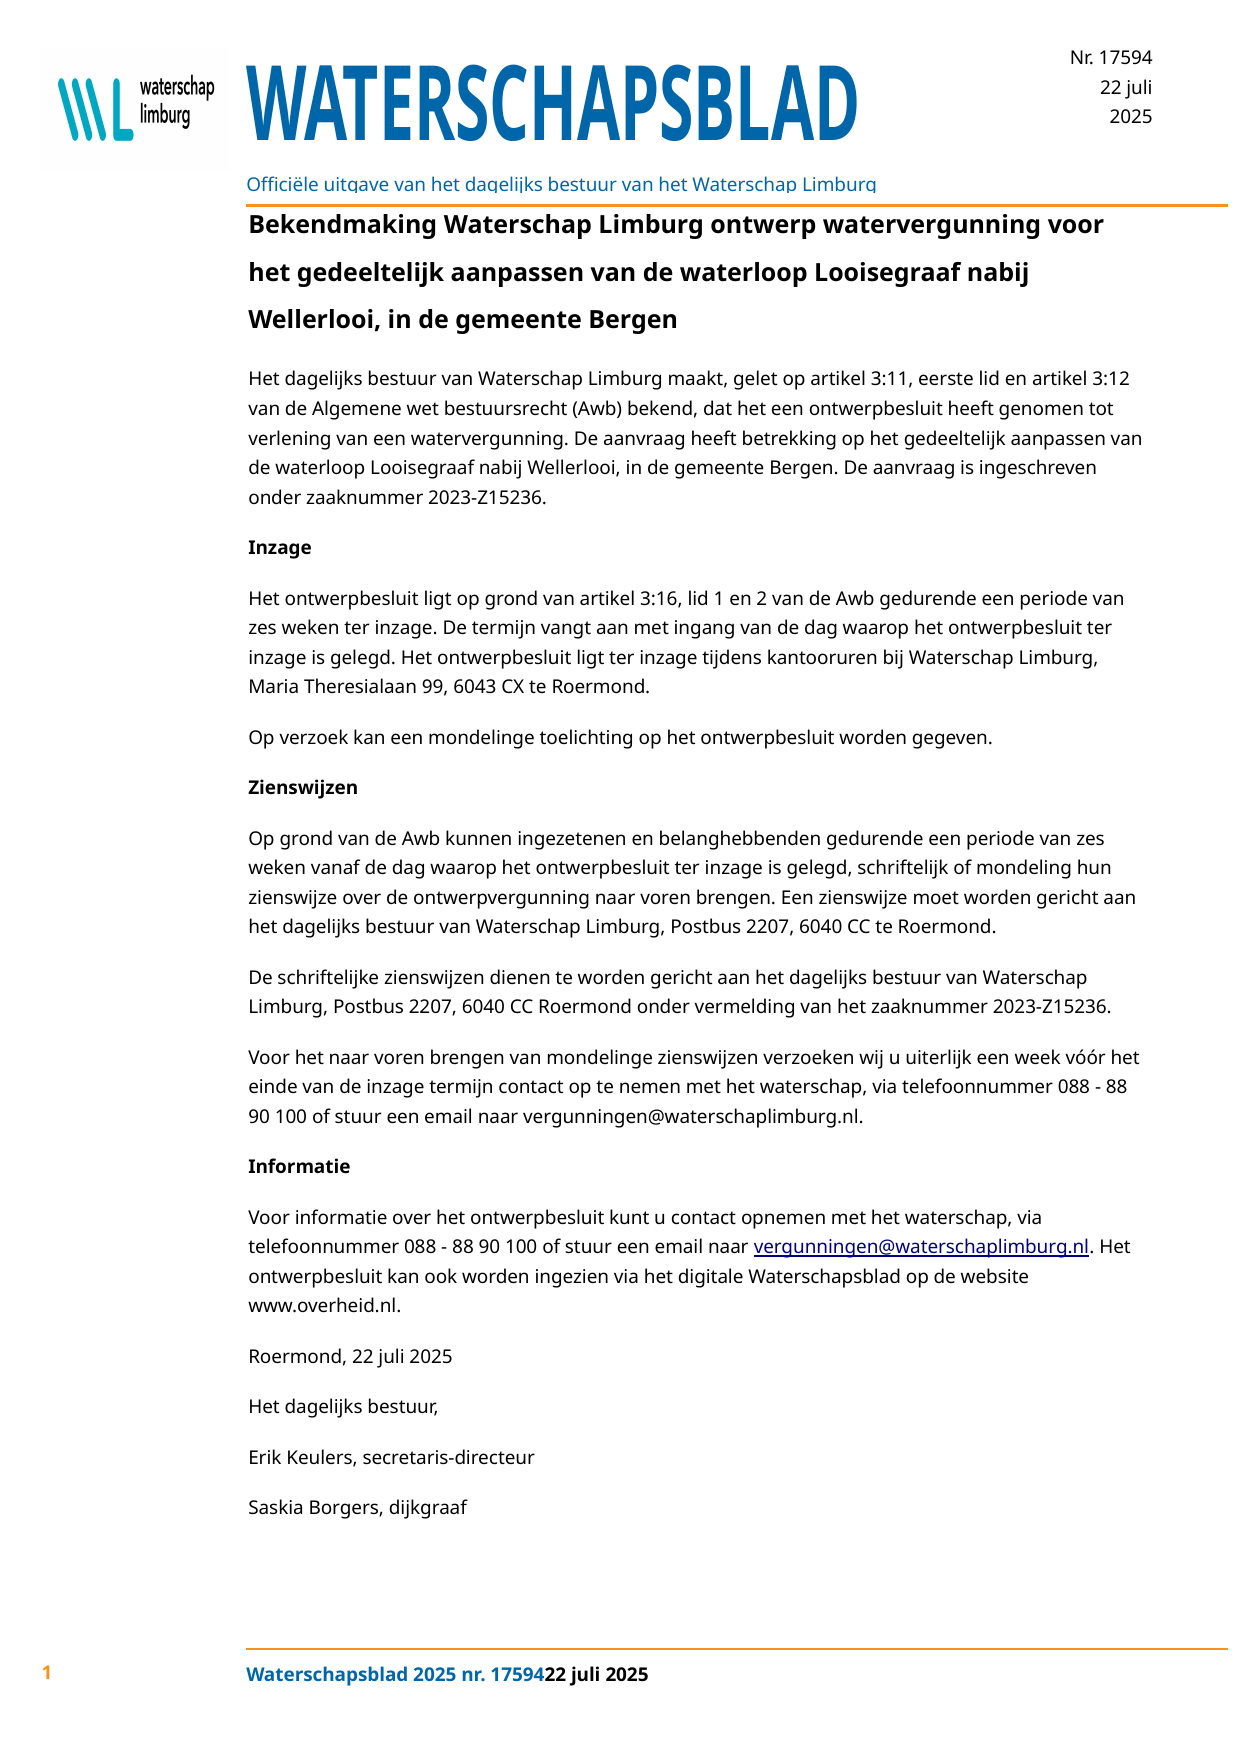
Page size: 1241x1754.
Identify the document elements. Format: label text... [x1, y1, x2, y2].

text Het dagelijks bestuur, [248, 1393, 1152, 1419]
text Inzage [248, 534, 1152, 560]
text Het dagelijks bestuur van Waterschap Limburg maakt, gelet op artikel 3:11, eerste lid en artikel 3:12 van de Algemene wet bestuursrecht (Awb) bekend, dat het een ontwerpbesluit heeft genomen tot verlening van een watervergunning. De aanvraag heeft betrekking op het gedeeltelijk aanpassen van de waterloop Looisegraaf nabij Wellerlooi, in de gemeente Bergen. De aanvraag is ingeschreven onder zaaknummer 2023-Z15236. [248, 366, 1152, 509]
text Bekendmaking Waterschap Limburg ontwerp watervergunning voor het gedeeltelijk aanpassen van de waterloop Looisegraaf nabij Wellerlooi, in de gemeente Bergen [248, 207, 1152, 336]
text Voor informatie over het ontwerpbesluit kunt u contact opnemen met het waterschap, via telefoonnummer 088 - 88 90 100 of stuur een email naar vergunningen@waterschaplimburg.nl. Het ontwerpbesluit kan ook worden ingezien via het digitale Waterschapsblad op de website www.overheid.nl. [248, 1204, 1152, 1318]
text Informatie [248, 1153, 1152, 1179]
text Erik Keulers, secretaris-directeur [248, 1444, 1152, 1469]
text Zienswijzen [248, 774, 1152, 800]
text De schriftelijke zienswijzen dienen te worden gericht aan het dagelijks bestuur van Waterschap Limburg, Postbus 2207, 6040 CC Roermond onder vermelding van het zaaknummer 2023-Z15236. [248, 964, 1152, 1019]
text Op grond van de Awb kunnen ingezetenen en belanghebbenden gedurende een periode van zes weken vanaf de dag waarop het ontwerpbesluit ter inzage is gelegd, schriftelijk of mondeling hun zienswijze over de ontwerpvergunning naar voren brengen. Een zienswijze moet worden gericht aan het dagelijks bestuur van Waterschap Limburg, Postbus 2207, 6040 CC te Roermond. [248, 825, 1152, 939]
text Saskia Borgers, dijkgraaf [248, 1494, 1152, 1520]
picture [41, 47, 231, 172]
text Roermond, 22 juli 2025 [248, 1343, 1152, 1369]
text Voor het naar voren brengen van mondelinge zienswijzen verzoeken wij u uiterlijk een week vóór het einde van de inzage termijn contact op te nemen met het waterschap, via telefoonnummer 088 - 88 90 100 of stuur een email naar vergunningen@waterschaplimburg.nl. [248, 1044, 1152, 1129]
text Op verzoek kan een mondelinge toelichting op het ontwerpbesluit worden gegeven. [248, 724, 1152, 749]
text Het ontwerpbesluit ligt op grond van artikel 3:16, lid 1 en 2 van de Awb gedurende een periode van zes weken ter inzage. De termijn vangt aan met ingang van de dag waarop het ontwerpbesluit ter inzage is gelegd. Het ontwerpbesluit ligt ter inzage tijdens kantooruren bij Waterschap Limburg, Maria Theresialaan 99, 6043 CX te Roermond. [248, 585, 1152, 699]
